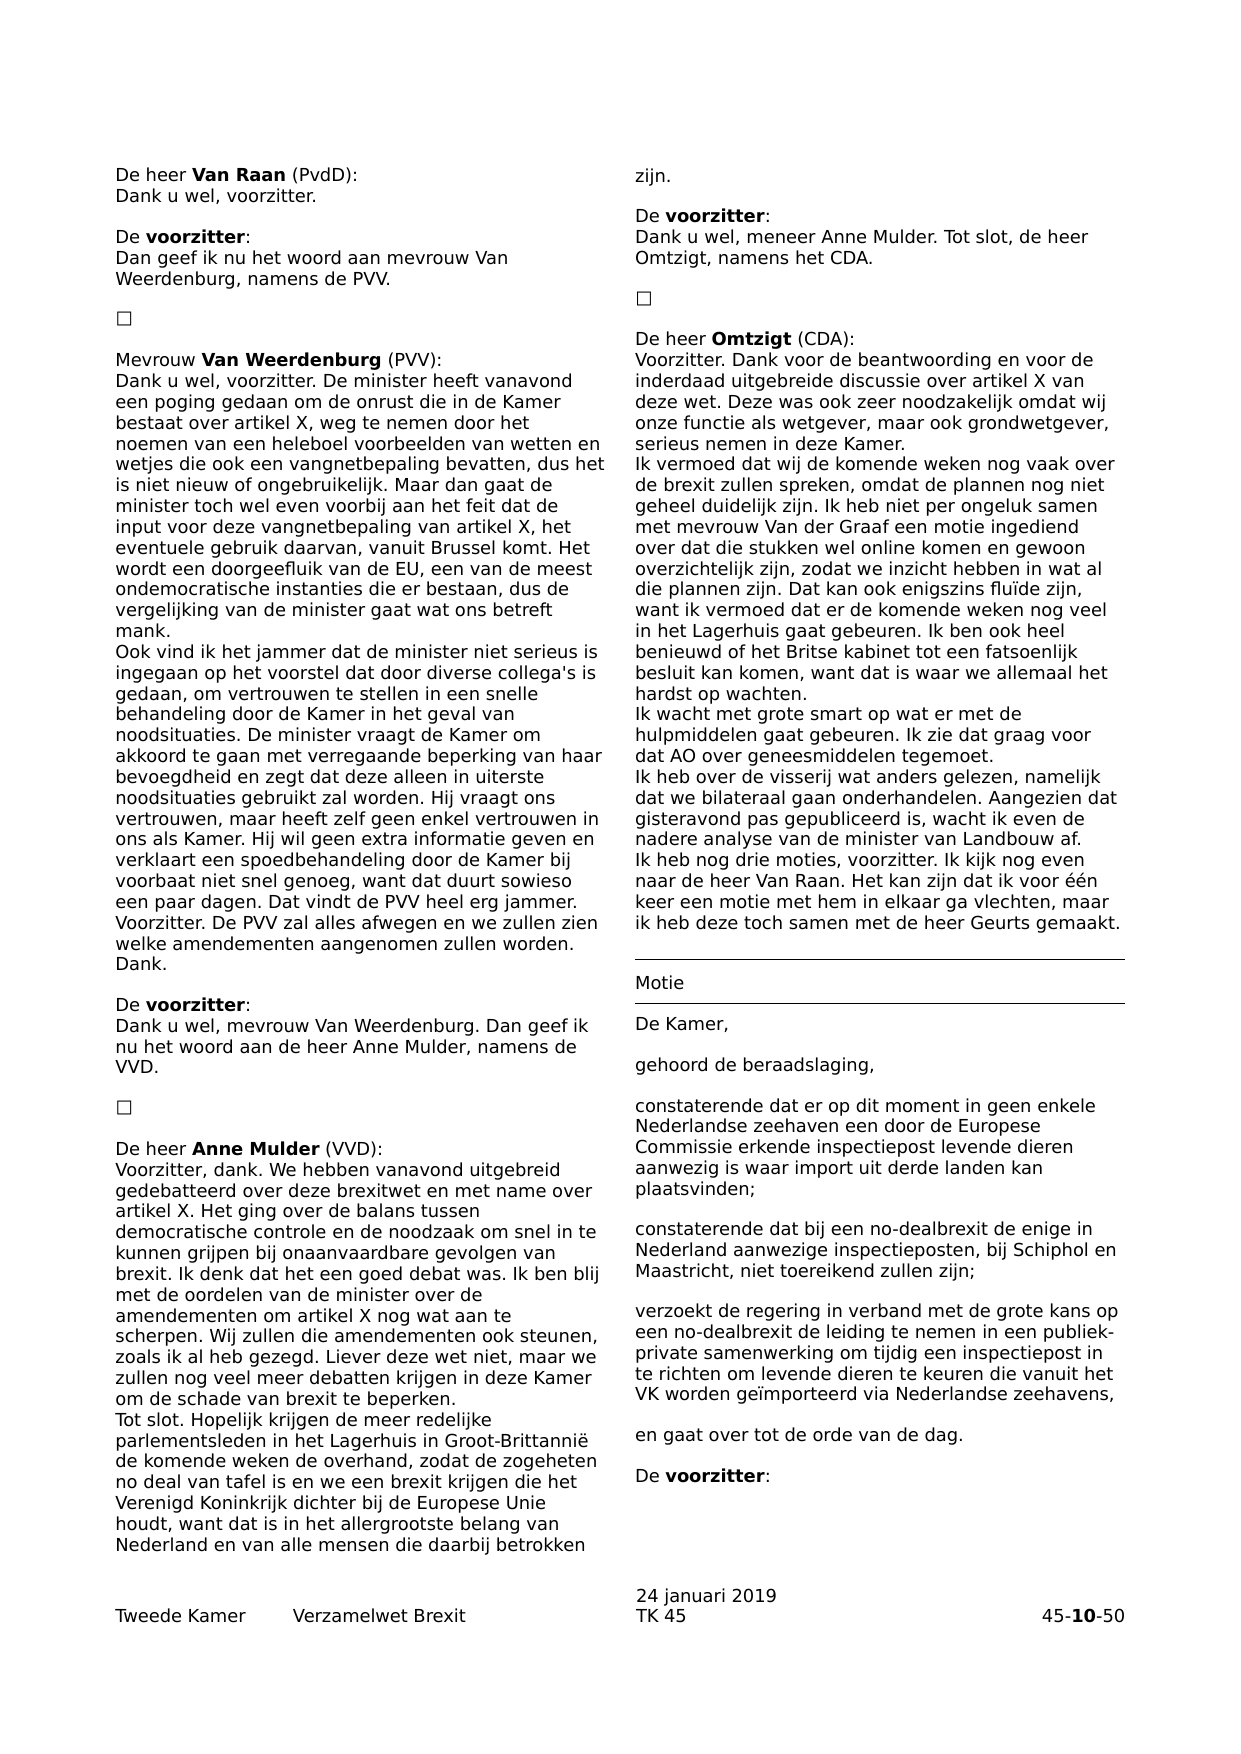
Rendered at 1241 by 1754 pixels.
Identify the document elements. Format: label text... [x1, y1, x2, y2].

text ⬜ [115, 309, 605, 330]
text en gaat over tot de orde van de dag. [635, 1425, 1125, 1446]
text Ik heb over de visserij wat anders gelezen, namelijk dat we bilateraal gaan onderhandelen. Aangezien dat gisteravond pas gepubliceerd is, wacht ik even de nadere analyse van de minister van Landbouw af. [635, 767, 1125, 850]
text Dank u wel, voorzitter. [115, 186, 605, 207]
text Dank u wel, mevrouw Van Weerdenburg. Dan geef ik nu het woord aan de heer Anne Mulder, namens de VVD. [115, 1016, 605, 1078]
text Dank u wel, meneer Anne Mulder. Tot slot, de heer Omtzigt, namens het CDA. [635, 227, 1125, 268]
text De voorzitter: [635, 206, 1125, 227]
text Tot slot. Hopelijk krijgen de meer redelijke parlementsleden in het Lagerhuis in Groot-Brittannië de komende weken de overhand, zodat de zogeheten no deal van tafel is en we een brexit krijgen die het Verenigd Koninkrijk dichter bij de Europese Unie houdt, want dat is in het allergrootste belang van Nederland en van alle mensen die daarbij betrokken [115, 1409, 605, 1555]
text ⬜ [635, 288, 1125, 309]
text Voorzitter. Dank voor de beantwoording en voor de inderdaad uitgebreide discussie over artikel X van deze wet. Deze was ook zeer noodzakelijk omdat wij onze functie als wetgever, maar ook grondwetgever, serieus nemen in deze Kamer. [635, 350, 1125, 454]
text Ik wacht met grote smart op wat er met de hulpmiddelen gaat gebeuren. Ik zie dat graag voor dat AO over geneesmiddelen tegemoet. [635, 704, 1125, 767]
text Ook vind ik het jammer dat de minister niet serieus is ingegaan op het voorstel dat door diverse collega's is gedaan, om vertrouwen te stellen in een snelle behandeling door de Kamer in het geval van noodsituaties. De minister vraagt de Kamer om akkoord te gaan met verregaande beperking van haar bevoegdheid en zegt dat deze alleen in uiterste noodsituaties gebruikt zal worden. Hij vraagt ons vertrouwen, maar heeft zelf geen enkel vertrouwen in ons als Kamer. Hij wil geen extra informatie geven en verklaart een spoedbehandeling door de Kamer bij voorbaat niet snel genoeg, want dat duurt sowieso een paar dagen. Dat vindt de PVV heel erg jammer. [115, 642, 605, 912]
text gehoord de beraadslaging, [635, 1055, 1125, 1075]
text Mevrouw Van Weerdenburg (PVV): [115, 350, 605, 371]
text constaterende dat bij een no-dealbrexit de enige in Nederland aanwezige inspectieposten, bij Schiphol en Maastricht, niet toereikend zullen zijn; [635, 1219, 1125, 1281]
text verzoekt de regering in verband met de grote kans op een no-dealbrexit de leiding te nemen in een publiek-private samenwerking om tijdig een inspectiepost in te richten om levende dieren te keuren die vanuit het VK worden geïmporteerd via Nederlandse zeehavens, [635, 1301, 1125, 1405]
text Voorzitter. De PVV zal alles afwegen en we zullen zien welke amendementen aangenomen zullen worden. Dank. [115, 912, 605, 975]
text Voorzitter, dank. We hebben vanavond uitgebreid gedebatteerd over deze brexitwet en met name over artikel X. Het ging over de balans tussen democratische controle en de noodzaak om snel in te kunnen grijpen bij onaanvaardbare gevolgen van brexit. Ik denk dat het een goed debat was. Ik ben blij met de oordelen van de minister over de amendementen om artikel X nog wat aan te scherpen. Wij zullen die amendementen ook steunen, zoals ik al heb gezegd. Liever deze wet niet, maar we zullen nog veel meer debatten krijgen in deze Kamer om de schade van brexit te beperken. [115, 1159, 605, 1409]
text zijn. [635, 165, 1125, 186]
text Ik vermoed dat wij de komende weken nog vaak over de brexit zullen spreken, omdat de plannen nog niet geheel duidelijk zijn. Ik heb niet per ongeluk samen met mevrouw Van der Graaf een motie ingediend over dat die stukken wel online komen en gewoon overzichtelijk zijn, zodat we inzicht hebben in wat al die plannen zijn. Dat kan ook enigszins fluïde zijn, want ik vermoed dat er de komende weken nog veel in het Lagerhuis gaat gebeuren. Ik ben ook heel benieuwd of het Britse kabinet tot een fatsoenlijk besluit kan komen, want dat is waar we allemaal het hardst op wachten. [635, 454, 1125, 704]
text De heer Anne Mulder (VVD): [115, 1139, 605, 1159]
text Dank u wel, voorzitter. De minister heeft vanavond een poging gedaan om de onrust die in de Kamer bestaat over artikel X, weg te nemen door het noemen van een heleboel voorbeelden van wetten en wetjes die ook een vangnetbepaling bevatten, dus het is niet nieuw of ongebruikelijk. Maar dan gaat de minister toch wel even voorbij aan het feit dat de input voor deze vangnetbepaling van artikel X, het eventuele gebruik daarvan, vanuit Brussel komt. Het wordt een doorgeefluik van de EU, een van de meest ondemocratische instanties die er bestaan, dus de vergelijking van de minister gaat wat ons betreft mank. [115, 371, 605, 642]
text De voorzitter: [115, 227, 605, 248]
text constaterende dat er op dit moment in geen enkele Nederlandse zeehaven een door de Europese Commissie erkende inspectiepost levende dieren aanwezig is waar import uit derde landen kan plaatsvinden; [635, 1095, 1125, 1199]
text Motie [635, 973, 1125, 994]
text De voorzitter: [115, 995, 605, 1016]
text ⬜ [115, 1098, 605, 1119]
text Dan geef ik nu het woord aan mevrouw Van Weerdenburg, namens de PVV. [115, 248, 605, 289]
text Ik heb nog drie moties, voorzitter. Ik kijk nog even naar de heer Van Raan. Het kan zijn dat ik voor één keer een motie met hem in elkaar ga vlechten, maar ik heb deze toch samen met de heer Geurts gemaakt. [635, 850, 1125, 933]
text De heer Van Raan (PvdD): [115, 165, 605, 186]
text De heer Omtzigt (CDA): [635, 329, 1125, 350]
text De voorzitter: [635, 1466, 1125, 1486]
text De Kamer, [635, 1014, 1125, 1035]
